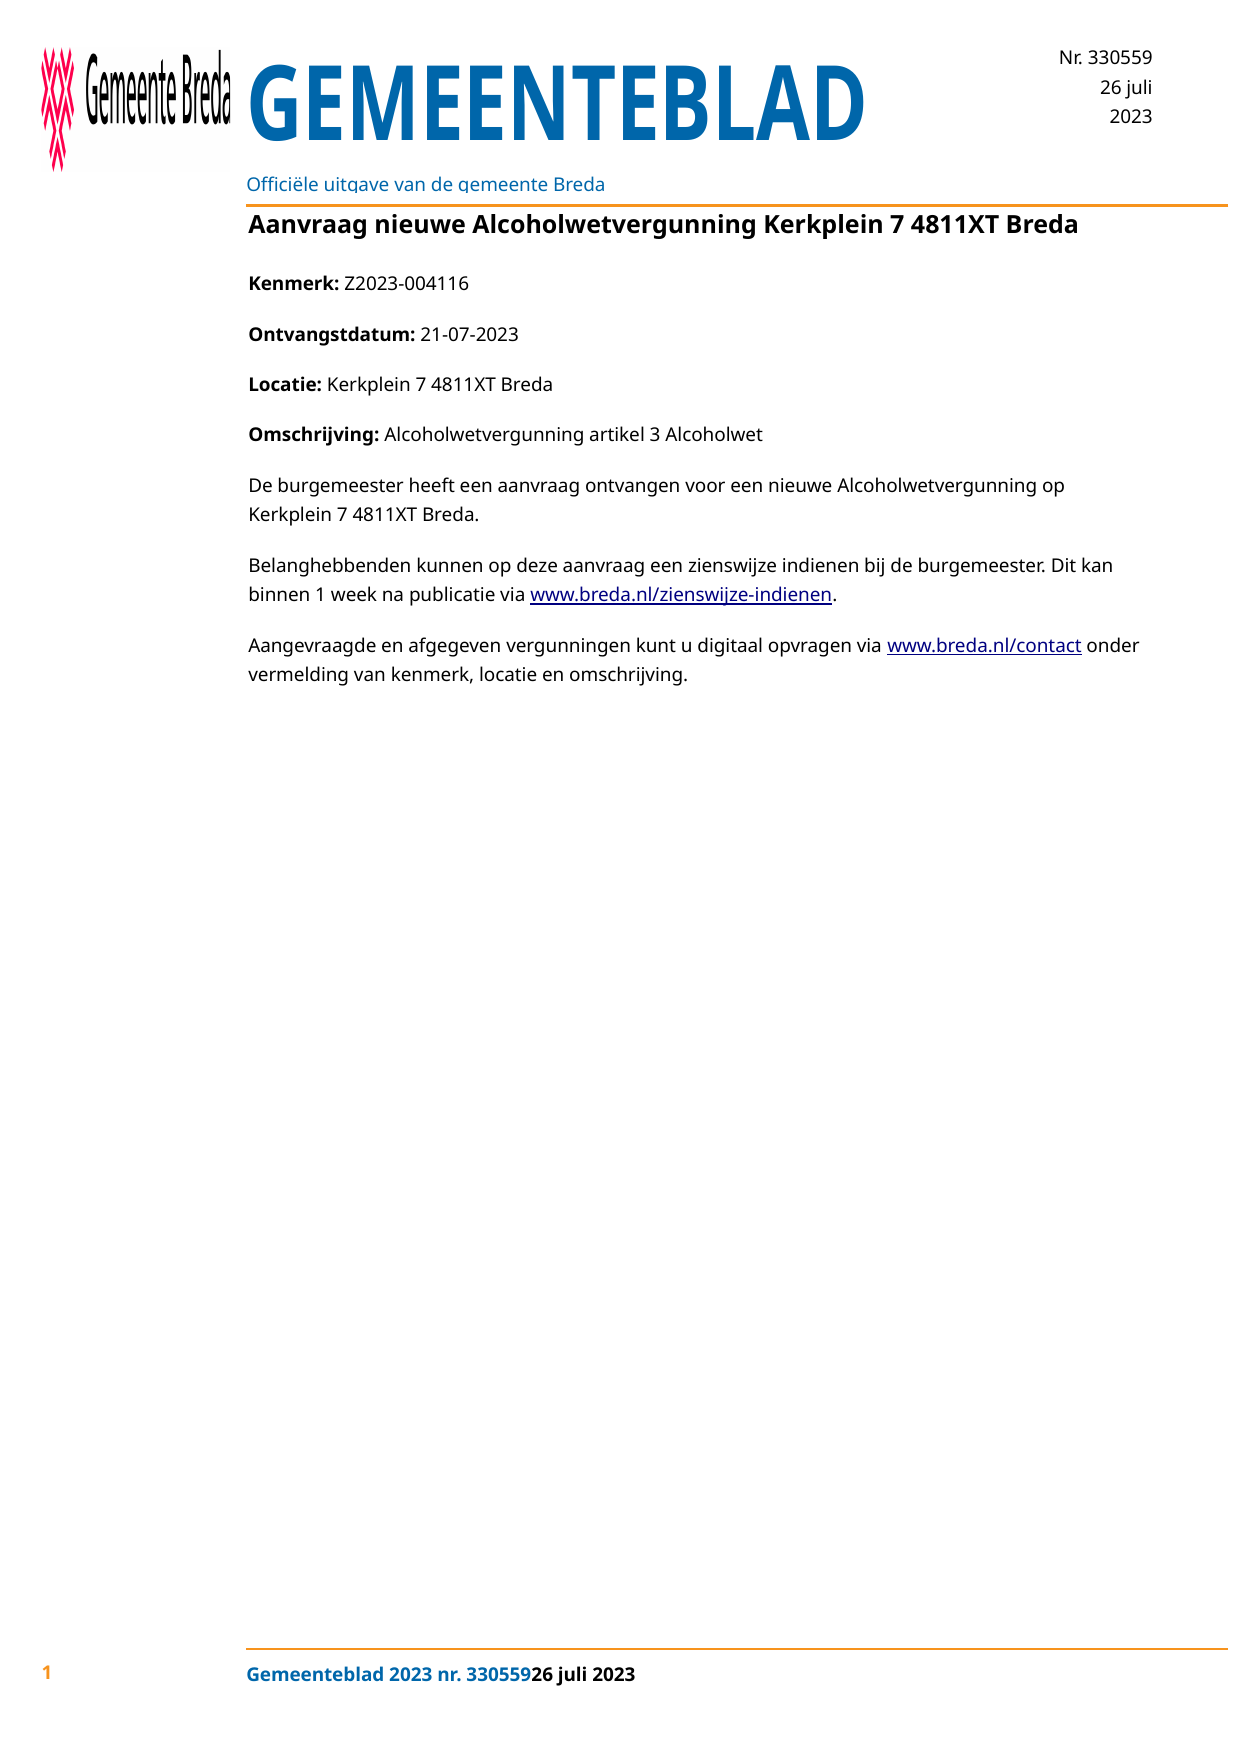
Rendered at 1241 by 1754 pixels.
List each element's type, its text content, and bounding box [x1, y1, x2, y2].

text Kenmerk: Z2023-004116 [248, 270, 1152, 296]
text Aanvraag nieuwe Alcoholwetvergunning Kerkplein 7 4811XT Breda [248, 207, 1152, 241]
text De burgemeester heeft een aanvraag ontvangen voor een nieuwe Alcoholwetvergunning op Kerkplein 7 4811XT Breda. [248, 472, 1152, 527]
text Locatie: Kerkplein 7 4811XT Breda [248, 371, 1152, 397]
text Ontvangstdatum: 21-07-2023 [248, 321, 1152, 346]
text Omschrijving: Alcoholwetvergunning artikel 3 Alcoholwet [248, 422, 1152, 447]
text Belanghebbenden kunnen op deze aanvraag een zienswijze indienen bij de burgemeester. Dit kan binnen 1 week na publicatie via www.breda.nl/zienswijze-indienen. [248, 552, 1152, 607]
picture [41, 47, 231, 172]
text Aangevraagde en afgegeven vergunningen kunt u digitaal opvragen via www.breda.nl/contact onder vermelding van kenmerk, locatie en omschrijving. [248, 632, 1152, 687]
